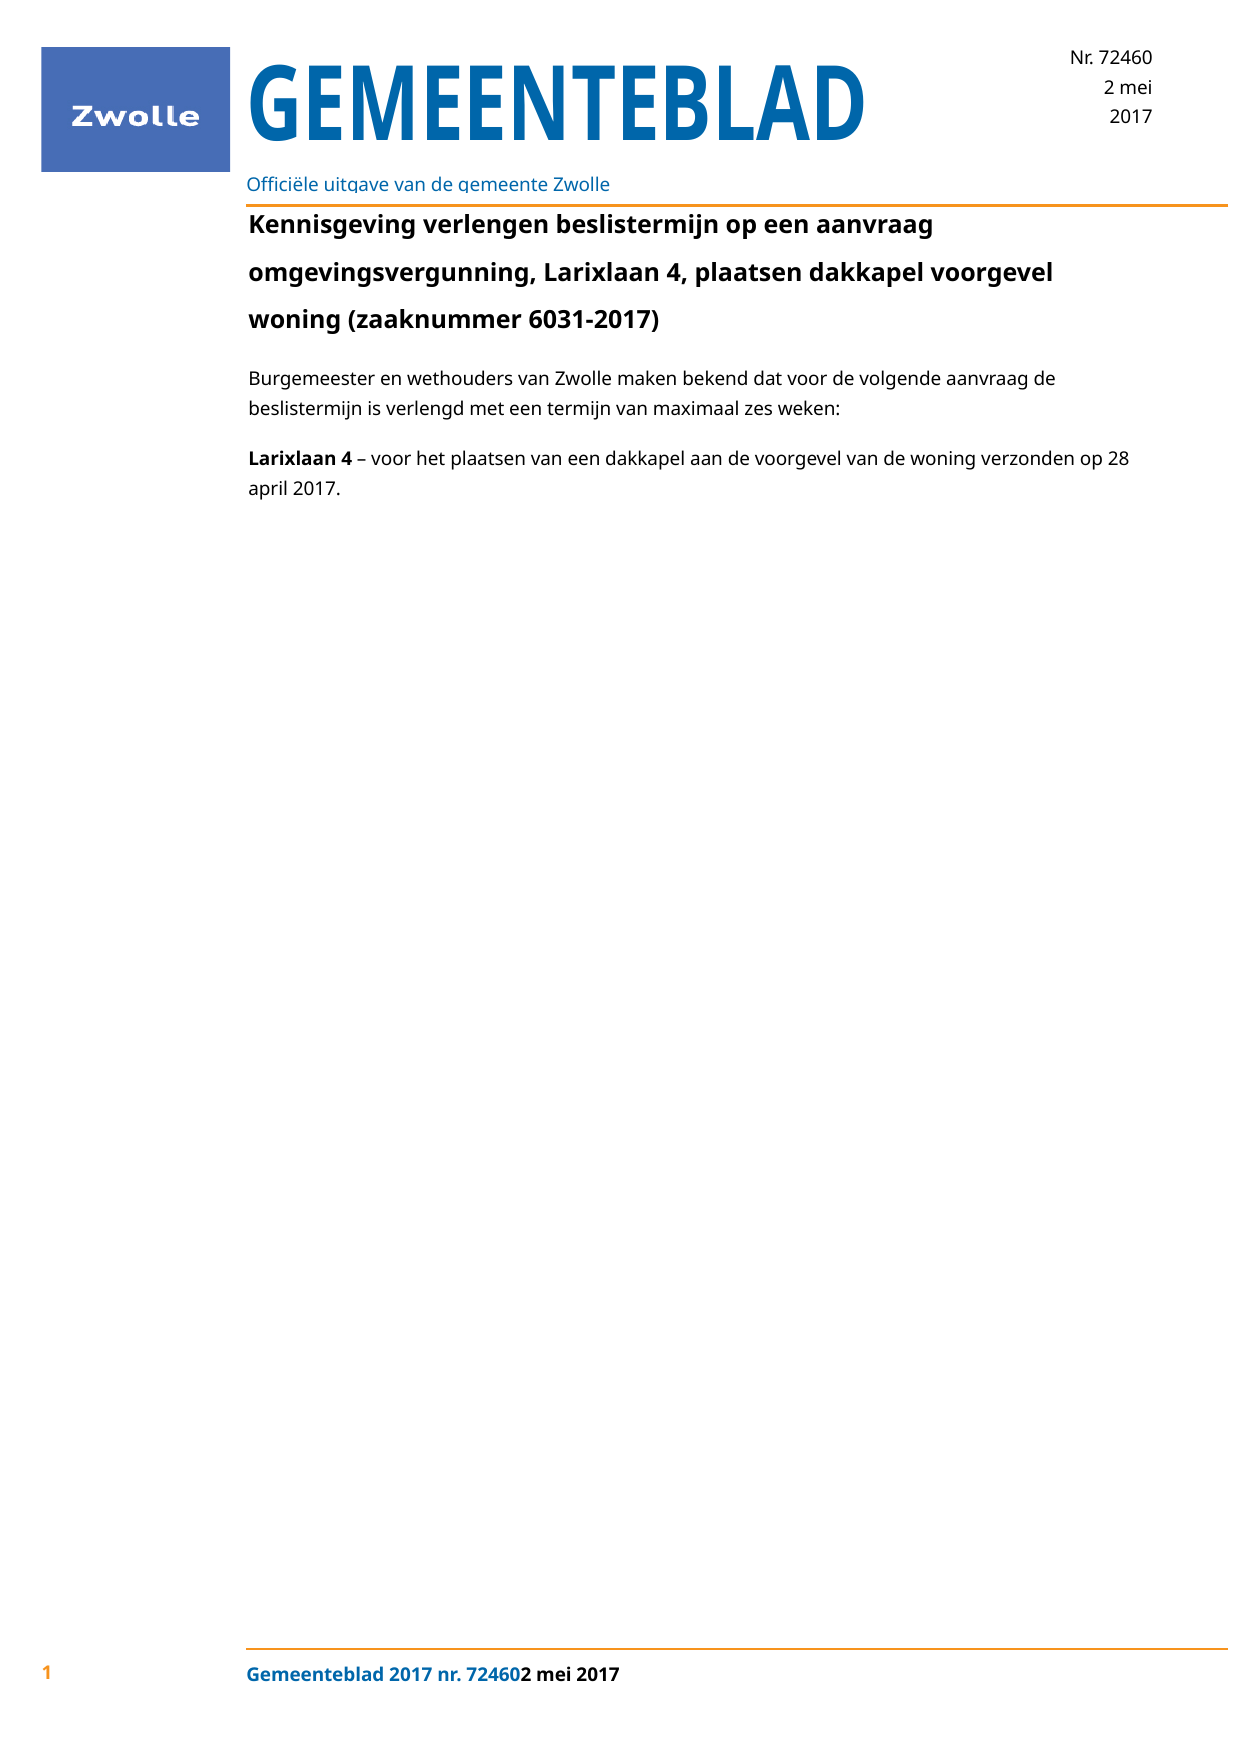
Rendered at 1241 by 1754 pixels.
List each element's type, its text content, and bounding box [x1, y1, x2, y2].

picture [41, 47, 231, 172]
text Kennisgeving verlengen beslistermijn op een aanvraag omgevingsvergunning, Larixlaan 4, plaatsen dakkapel voorgevel woning (zaaknummer 6031-2017) [248, 207, 1152, 336]
text Larixlaan 4 – voor het plaatsen van een dakkapel aan de voorgevel van de woning verzonden op 28 april 2017. [248, 446, 1152, 501]
text Burgemeester en wethouders van Zwolle maken bekend dat voor de volgende aanvraag de beslistermijn is verlengd met een termijn van maximaal zes weken: [248, 366, 1152, 421]
